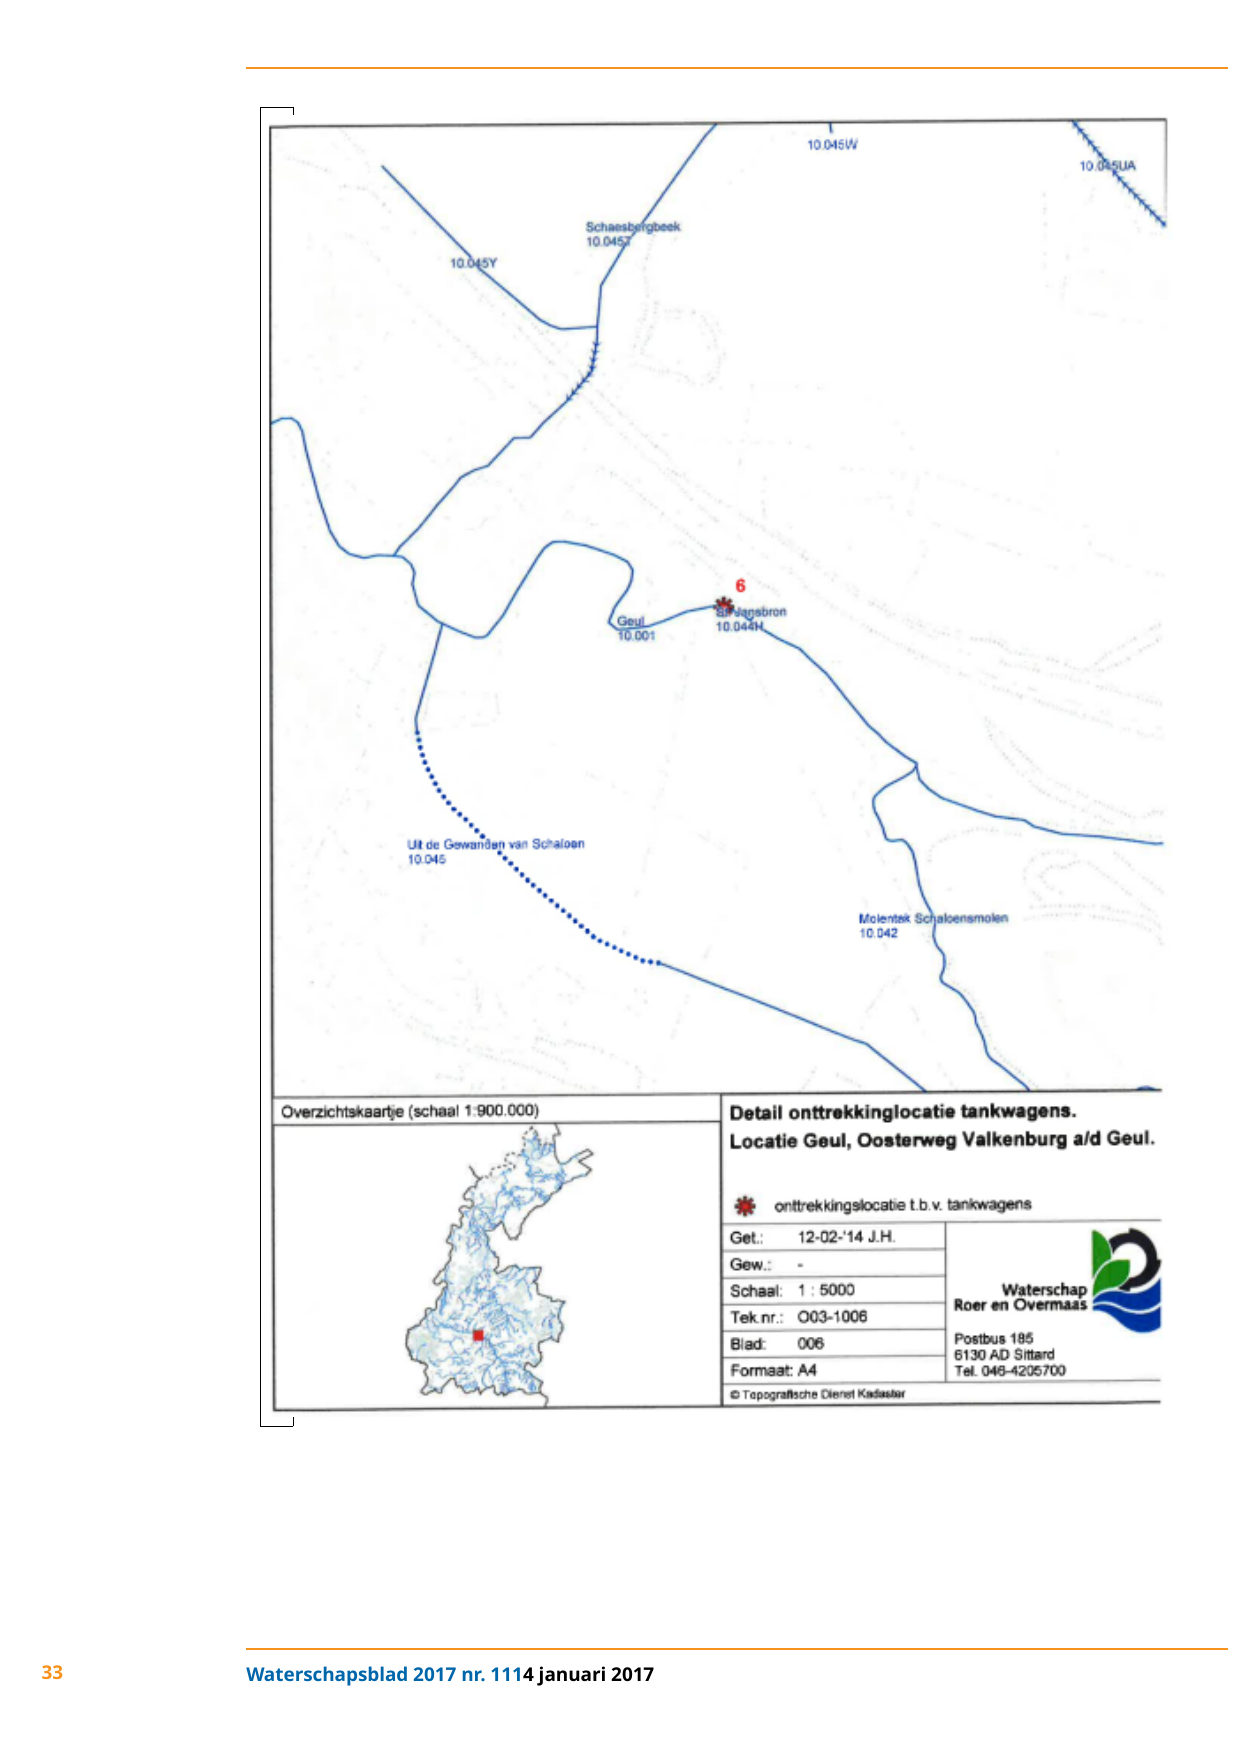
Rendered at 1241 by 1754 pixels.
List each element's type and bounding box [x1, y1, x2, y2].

picture [268, 115, 1173, 1417]
picture [41, 47, 231, 172]
